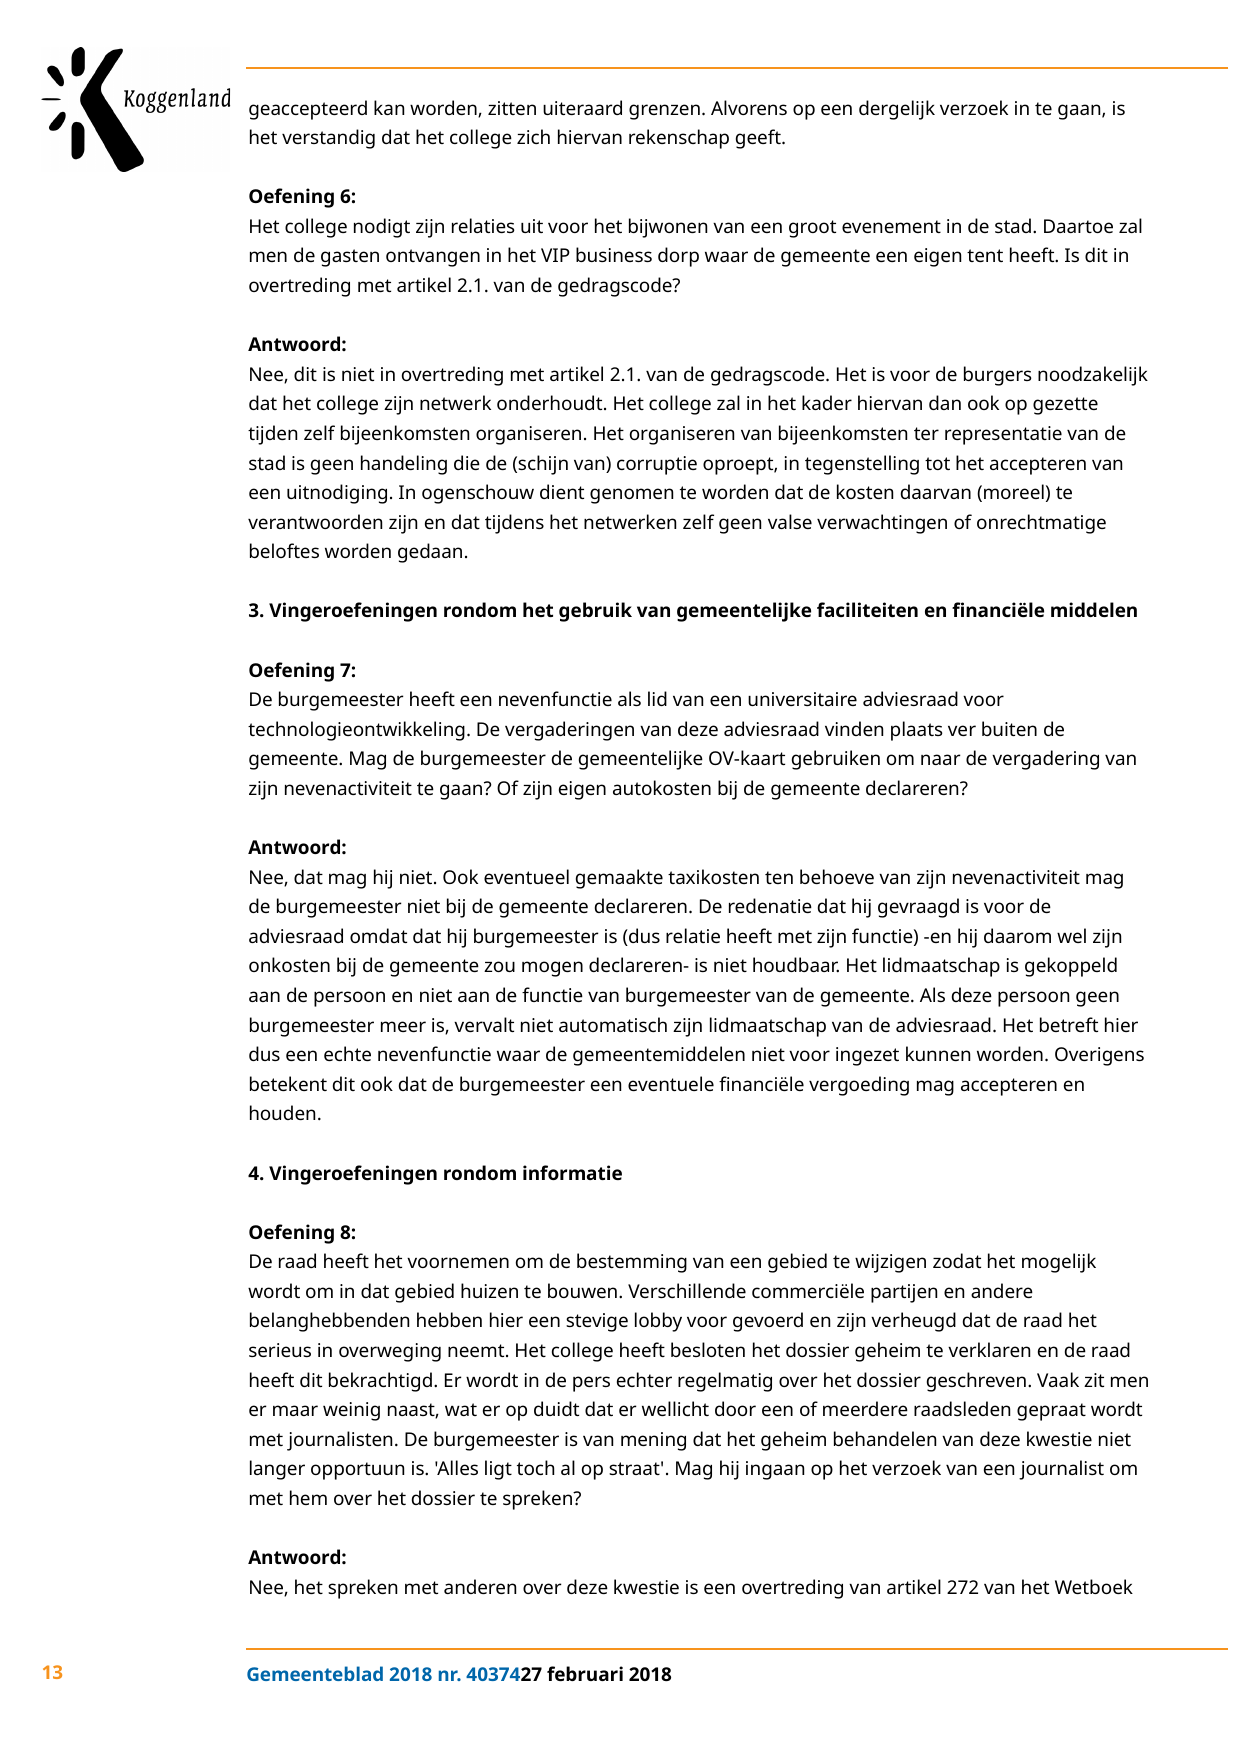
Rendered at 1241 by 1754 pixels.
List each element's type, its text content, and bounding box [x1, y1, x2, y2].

text Nee, dit is niet in overtreding met artikel 2.1. van de gedragscode. Het is voor de burgers noodzakelijk dat het college zijn netwerk onderhoudt. Het college zal in het kader hiervan dan ook op gezette tijden zelf bijeenkomsten organiseren. Het organiseren van bijeenkomsten ter representatie van de stad is geen handeling die de (schijn van) corruptie oproept, in tegenstelling tot het accepteren van een uitnodiging. In ogenschouw dient genomen te worden dat de kosten daarvan (moreel) te verantwoorden zijn en dat tijdens het netwerken zelf geen valse verwachtingen of onrechtmatige beloftes worden gedaan. [248, 361, 1152, 564]
text De raad heeft het voornemen om de bestemming van een gebied te wijzigen zodat het mogelijk wordt om in dat gebied huizen te bouwen. Verschillende commerciële partijen en andere belanghebbenden hebben hier een stevige lobby voor gevoerd en zijn verheugd dat de raad het serieus in overweging neemt. Het college heeft besloten het dossier geheim te verklaren en de raad heeft dit bekrachtigd. Er wordt in de pers echter regelmatig over het dossier geschreven. Vaak zit men er maar weinig naast, wat er op duidt dat er wellicht door een of meerdere raadsleden gepraat wordt met journalisten. De burgemeester is van mening dat het geheim behandelen van deze kwestie niet langer opportuun is. 'Alles ligt toch al op straat'. Mag hij ingaan op het verzoek van een journalist om met hem over het dossier te spreken? [248, 1248, 1152, 1511]
text 3. Vingeroefeningen rondom het gebruik van gemeentelijke faciliteiten en financiële middelen [248, 598, 1152, 623]
text Het college nodigt zijn relaties uit voor het bijwonen van een groot evenement in de stad. Daartoe zal men de gasten ontvangen in het VIP business dorp waar de gemeente een eigen tent heeft. Is dit in overtreding met artikel 2.1. van de gedragscode? [248, 213, 1152, 298]
text Antwoord: [248, 331, 1152, 357]
text Oefening 7: [248, 657, 1152, 683]
text Nee, het spreken met anderen over deze kwestie is een overtreding van artikel 272 van het Wetboek [248, 1574, 1152, 1600]
text De burgemeester heeft een nevenfunctie als lid van een universitaire adviesraad voor technologieontwikkeling. De vergaderingen van deze adviesraad vinden plaats ver buiten de gemeente. Mag de burgemeester de gemeentelijke OV-kaart gebruiken om naar de vergadering van zijn nevenactiviteit te gaan? Of zijn eigen autokosten bij de gemeente declareren? [248, 686, 1152, 801]
text geaccepteerd kan worden, zitten uiteraard grenzen. Alvorens op een dergelijk verzoek in te gaan, is het verstandig dat het college zich hiervan rekenschap geeft. [248, 95, 1152, 150]
text Antwoord: [248, 1544, 1152, 1570]
text 4. Vingeroefeningen rondom informatie [248, 1160, 1152, 1186]
picture [41, 47, 231, 172]
text Oefening 8: [248, 1219, 1152, 1245]
text Oefening 6: [248, 183, 1152, 209]
text Antwoord: [248, 834, 1152, 860]
text Nee, dat mag hij niet. Ook eventueel gemaakte taxikosten ten behoeve van zijn nevenactiviteit mag de burgemeester niet bij de gemeente declareren. De redenatie dat hij gevraagd is voor de adviesraad omdat dat hij burgemeester is (dus relatie heeft met zijn functie) -en hij daarom wel zijn onkosten bij de gemeente zou mogen declareren- is niet houdbaar. Het lidmaatschap is gekoppeld aan de persoon en niet aan de functie van burgemeester van de gemeente. Als deze persoon geen burgemeester meer is, vervalt niet automatisch zijn lidmaatschap van de adviesraad. Het betreft hier dus een echte nevenfunctie waar de gemeentemiddelen niet voor ingezet kunnen worden. Overigens betekent dit ook dat de burgemeester een eventuele financiële vergoeding mag accepteren en houden. [248, 864, 1152, 1126]
